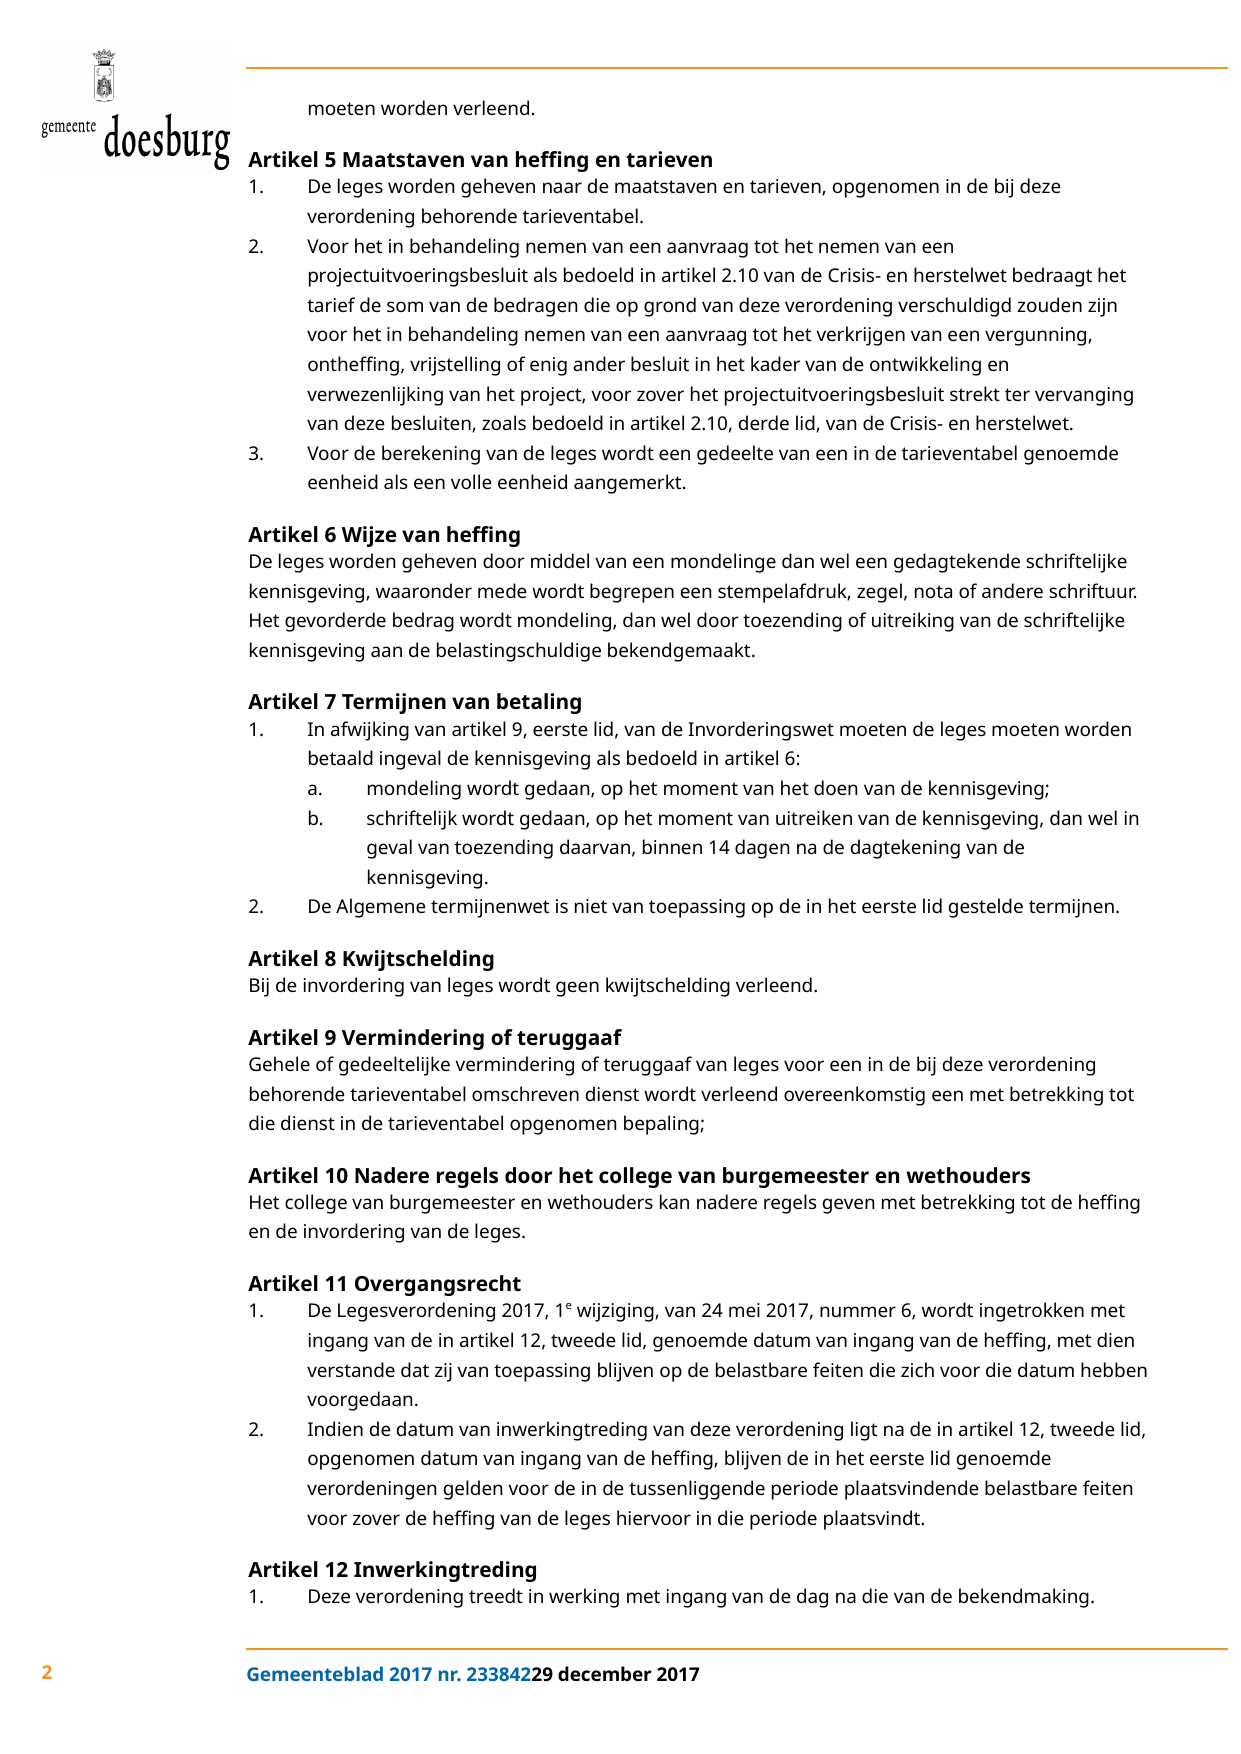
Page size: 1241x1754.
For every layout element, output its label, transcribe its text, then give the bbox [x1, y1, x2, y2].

text Artikel 5 Maatstaven van heffing en tarieven [248, 145, 1152, 174]
text Artikel 11 Overgangsrecht [248, 1269, 1152, 1298]
text Bij de invordering van leges wordt geen kwijtschelding verleend. [248, 972, 1152, 998]
list moeten worden verleend. [248, 95, 1152, 121]
text Artikel 7 Termijnen van betaling [248, 687, 1152, 716]
text Artikel 9 Vermindering of teruggaaf [248, 1023, 1152, 1051]
picture [41, 47, 231, 172]
list De leges worden geheven naar de maatstaven en tarieven, opgenomen in de bij deze verordening behorende tarieventabel. [248, 174, 1152, 229]
list Voor het in behandeling nemen van een aanvraag tot het nemen van een projectuitvoeringsbesluit als bedoeld in artikel 2.10 van de Crisis- en herstelwet bedraagt het tarief de som van de bedragen die op grond van deze verordening verschuldigd zouden zijn voor het in behandeling nemen van een aanvraag tot het verkrijgen van een vergunning, ontheffing, vrijstelling of enig ander besluit in het kader van de ontwikkeling en verwezenlijking van het project, voor zover het projectuitvoeringsbesluit strekt ter vervanging van deze besluiten, zoals bedoeld in artikel 2.10, derde lid, van de Crisis- en herstelwet. [248, 233, 1152, 436]
list schriftelijk wordt gedaan, op het moment van uitreiken van de kennisgeving, dan wel in geval van toezending daarvan, binnen 14 dagen na de dagtekening van de kennisgeving. [307, 805, 1152, 889]
list In afwijking van artikel 9, eerste lid, van de Invorderingswet moeten de leges moeten worden betaald ingeval de kennisgeving als bedoeld in artikel 6: [248, 716, 1152, 771]
text De leges worden geheven door middel van een mondelinge dan wel een gedagtekende schriftelijke kennisgeving, waaronder mede wordt begrepen een stempelafdruk, zegel, nota of andere schriftuur. Het gevorderde bedrag wordt mondeling, dan wel door toezending of uitreiking van de schriftelijke kennisgeving aan de belastingschuldige bekendgemaakt. [248, 548, 1152, 663]
text Het college van burgemeester en wethouders kan nadere regels geven met betrekking tot de heffing en de invordering van de leges. [248, 1189, 1152, 1244]
list De Legesverordening 2017, 1e wijziging, van 24 mei 2017, nummer 6, wordt ingetrokken met ingang van de in artikel 12, tweede lid, genoemde datum van ingang van de heffing, met dien verstande dat zij van toepassing blijven op de belastbare feiten die zich voor die datum hebben voorgedaan. [248, 1298, 1152, 1412]
list Indien de datum van inwerkingtreding van deze verordening ligt na de in artikel 12, tweede lid, opgenomen datum van ingang van de heffing, blijven de in het eerste lid genoemde verordeningen gelden voor de in de tussenliggende periode plaatsvindende belastbare feiten voor zover de heffing van de leges hiervoor in die periode plaatsvindt. [248, 1416, 1152, 1530]
text Artikel 12 Inwerkingtreding [248, 1555, 1152, 1583]
text Gehele of gedeeltelijke vermindering of teruggaaf van leges voor een in de bij deze verordening behorende tarieventabel omschreven dienst wordt verleend overeenkomstig een met betrekking tot die dienst in de tarieventabel opgenomen bepaling; [248, 1051, 1152, 1136]
text Artikel 8 Kwijtschelding [248, 944, 1152, 972]
list Voor de berekening van de leges wordt een gedeelte van een in de tarieventabel genoemde eenheid als een volle eenheid aangemerkt. [248, 440, 1152, 495]
text Artikel 10 Nadere regels door het college van burgemeester en wethouders [248, 1161, 1152, 1189]
list Deze verordening treedt in werking met ingang van de dag na die van de bekendmaking. [248, 1583, 1152, 1609]
text Artikel 6 Wijze van heffing [248, 520, 1152, 548]
list mondeling wordt gedaan, op het moment van het doen van de kennisgeving; [307, 775, 1152, 801]
list De Algemene termijnenwet is niet van toepassing op de in het eerste lid gestelde termijnen. [248, 893, 1152, 919]
